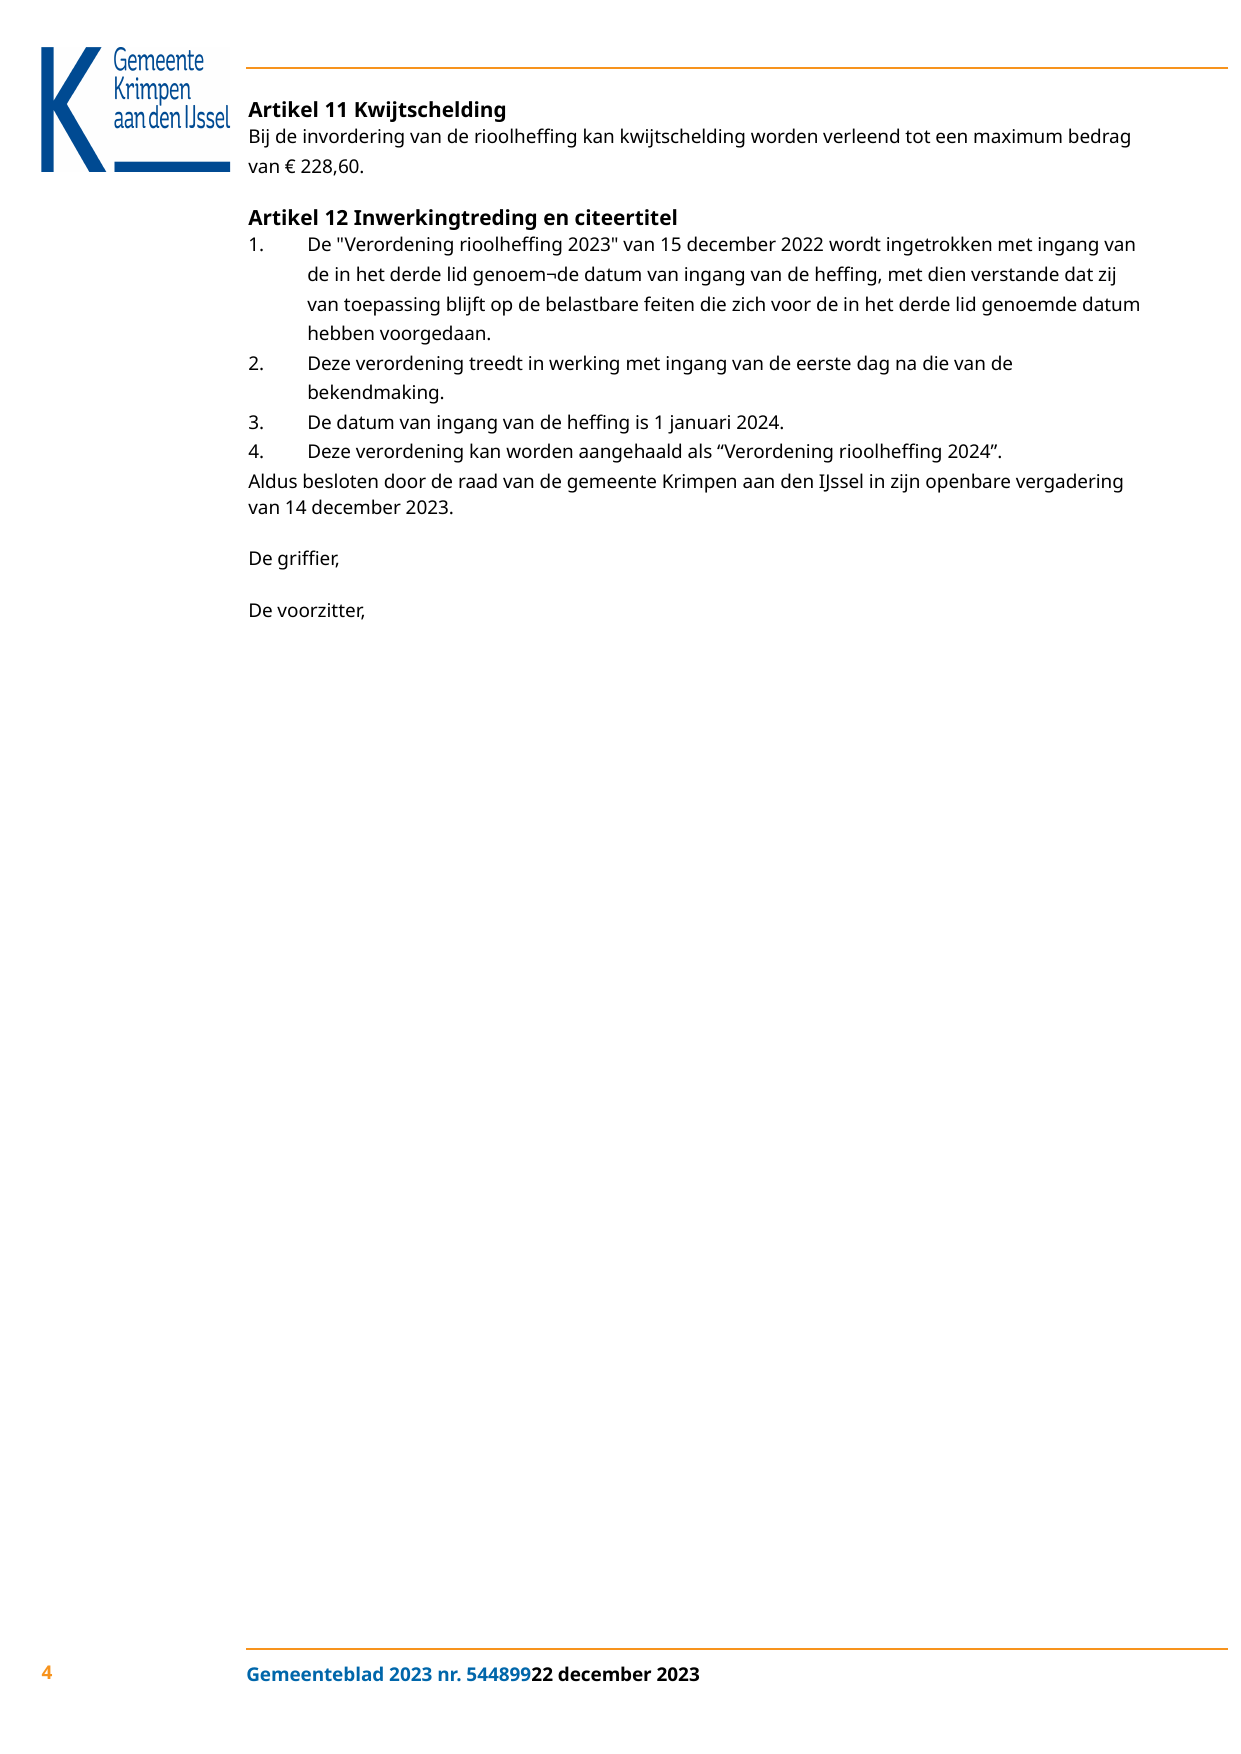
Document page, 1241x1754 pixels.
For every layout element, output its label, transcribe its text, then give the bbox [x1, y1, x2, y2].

text Artikel 12 Inwerkingtreding en citeertitel [248, 203, 1152, 232]
picture [41, 47, 231, 172]
text De voorzitter, [248, 597, 1152, 623]
list De "Verordening rioolheffing 2023" van 15 december 2022 wordt ingetrokken met ingang van de in het derde lid genoem¬de datum van ingang van de heffing, met dien verstande dat zij van toepassing blijft op de belastbare feiten die zich voor de in het derde lid genoemde datum hebben voorgedaan. [248, 232, 1152, 346]
text Artikel 11 Kwijtschelding [248, 95, 1152, 123]
text De griffier, [248, 546, 1152, 571]
text Bij de invordering van de rioolheffing kan kwijtschelding worden verleend tot een maximum bedrag van € 228,60. [248, 123, 1152, 178]
list Deze verordening treedt in werking met ingang van de eerste dag na die van de bekendmaking. [248, 350, 1152, 405]
list De datum van ingang van de heffing is 1 januari 2024. [248, 409, 1152, 435]
text Aldus besloten door de raad van de gemeente Krimpen aan den IJssel in zijn openbare vergadering van 14 december 2023. [248, 468, 1152, 520]
list Deze verordening kan worden aangehaald als “Verordening rioolheffing 2024”. [248, 439, 1152, 464]
